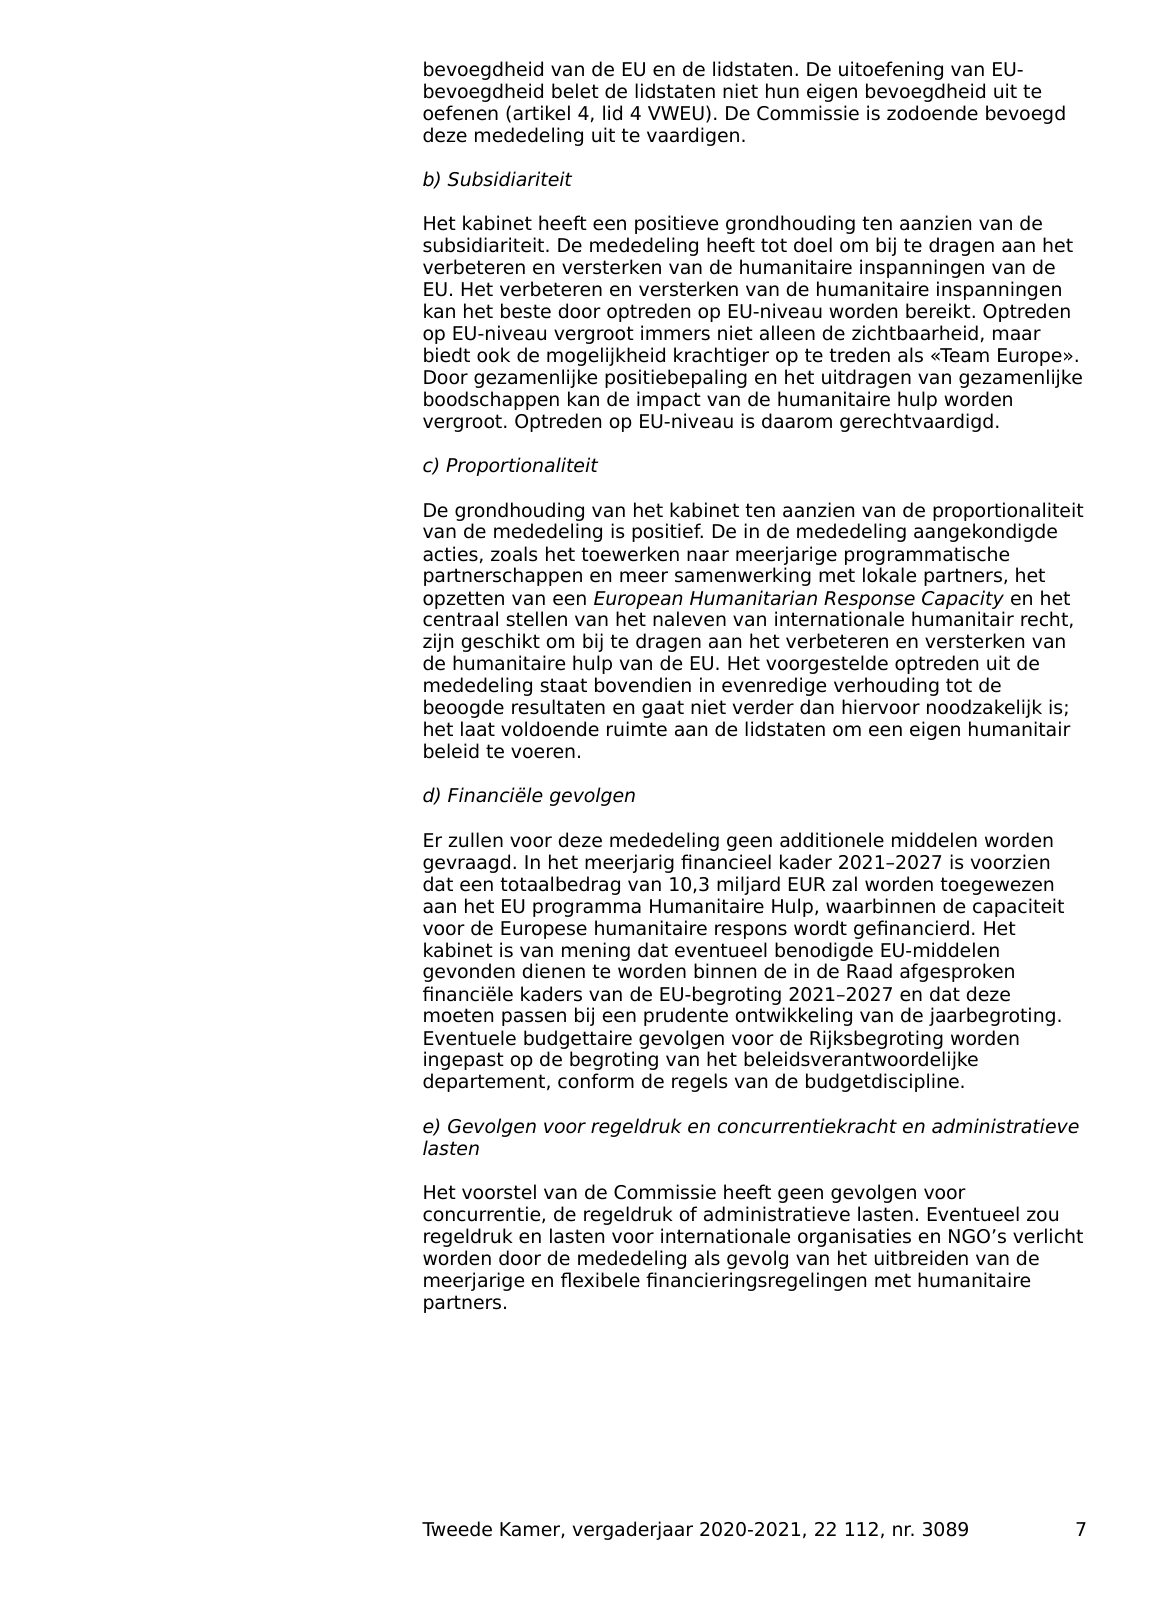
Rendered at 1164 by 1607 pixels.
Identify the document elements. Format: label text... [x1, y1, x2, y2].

text Het voorstel van de Commissie heeft geen gevolgen voor concurrentie, de regeldruk of administratieve lasten. Eventueel zou regeldruk en lasten voor internationale organisaties en NGO’s verlicht worden door de mededeling als gevolg van het uitbreiden van de meerjarige en flexibele financieringsregelingen met humanitaire partners. [422, 1182, 1087, 1313]
subtitle b) Subsidiariteit [422, 169, 1087, 191]
subtitle d) Financiële gevolgen [422, 785, 1087, 807]
text De grondhouding van het kabinet ten aanzien van de proportionaliteit van de mededeling is positief. De in de mededeling aangekondigde acties, zoals het toewerken naar meerjarige programmatische partnerschappen en meer samenwerking met lokale partners, het opzetten van een European Humanitarian Response Capacity en het centraal stellen van het naleven van internationale humanitair recht, zijn geschikt om bij te dragen aan het verbeteren en versterken van de humanitaire hulp van de EU. Het voorgestelde optreden uit de mededeling staat bovendien in evenredige verhouding tot de beoogde resultaten en gaat niet verder dan hiervoor noodzakelijk is; het laat voldoende ruimte aan de lidstaten om een eigen humanitair beleid te voeren. [422, 499, 1087, 763]
text bevoegdheid van de EU en de lidstaten. De uitoefening van EU-bevoegdheid belet de lidstaten niet hun eigen bevoegdheid uit te oefenen (artikel 4, lid 4 VWEU). De Commissie is zodoende bevoegd deze mededeling uit te vaardigen. [422, 59, 1087, 147]
subtitle c) Proportionaliteit [422, 455, 1087, 477]
subtitle e) Gevolgen voor regeldruk en concurrentiekracht en administratieve lasten [422, 1116, 1087, 1159]
text Het kabinet heeft een positieve grondhouding ten aanzien van de subsidiariteit. De mededeling heeft tot doel om bij te dragen aan het verbeteren en versterken van de humanitaire inspanningen van de EU. Het verbeteren en versterken van de humanitaire inspanningen kan het beste door optreden op EU-niveau worden bereikt. Optreden op EU-niveau vergroot immers niet alleen de zichtbaarheid, maar biedt ook de mogelijkheid krachtiger op te treden als «Team Europe». Door gezamenlijke positiebepaling en het uitdragen van gezamenlijke boodschappen kan de impact van de humanitaire hulp worden vergroot. Optreden op EU-niveau is daarom gerechtvaardigd. [422, 213, 1087, 433]
text Er zullen voor deze mededeling geen additionele middelen worden gevraagd. In het meerjarig financieel kader 2021–2027 is voorzien dat een totaalbedrag van 10,3 miljard EUR zal worden toegewezen aan het EU programma Humanitaire Hulp, waarbinnen de capaciteit voor de Europese humanitaire respons wordt gefinancierd. Het kabinet is van mening dat eventueel benodigde EU-middelen gevonden dienen te worden binnen de in de Raad afgesproken financiële kaders van de EU-begroting 2021–2027 en dat deze moeten passen bij een prudente ontwikkeling van de jaarbegroting. Eventuele budgettaire gevolgen voor de Rijksbegroting worden ingepast op de begroting van het beleidsverantwoordelijke departement, conform de regels van de budgetdiscipline. [422, 829, 1087, 1093]
